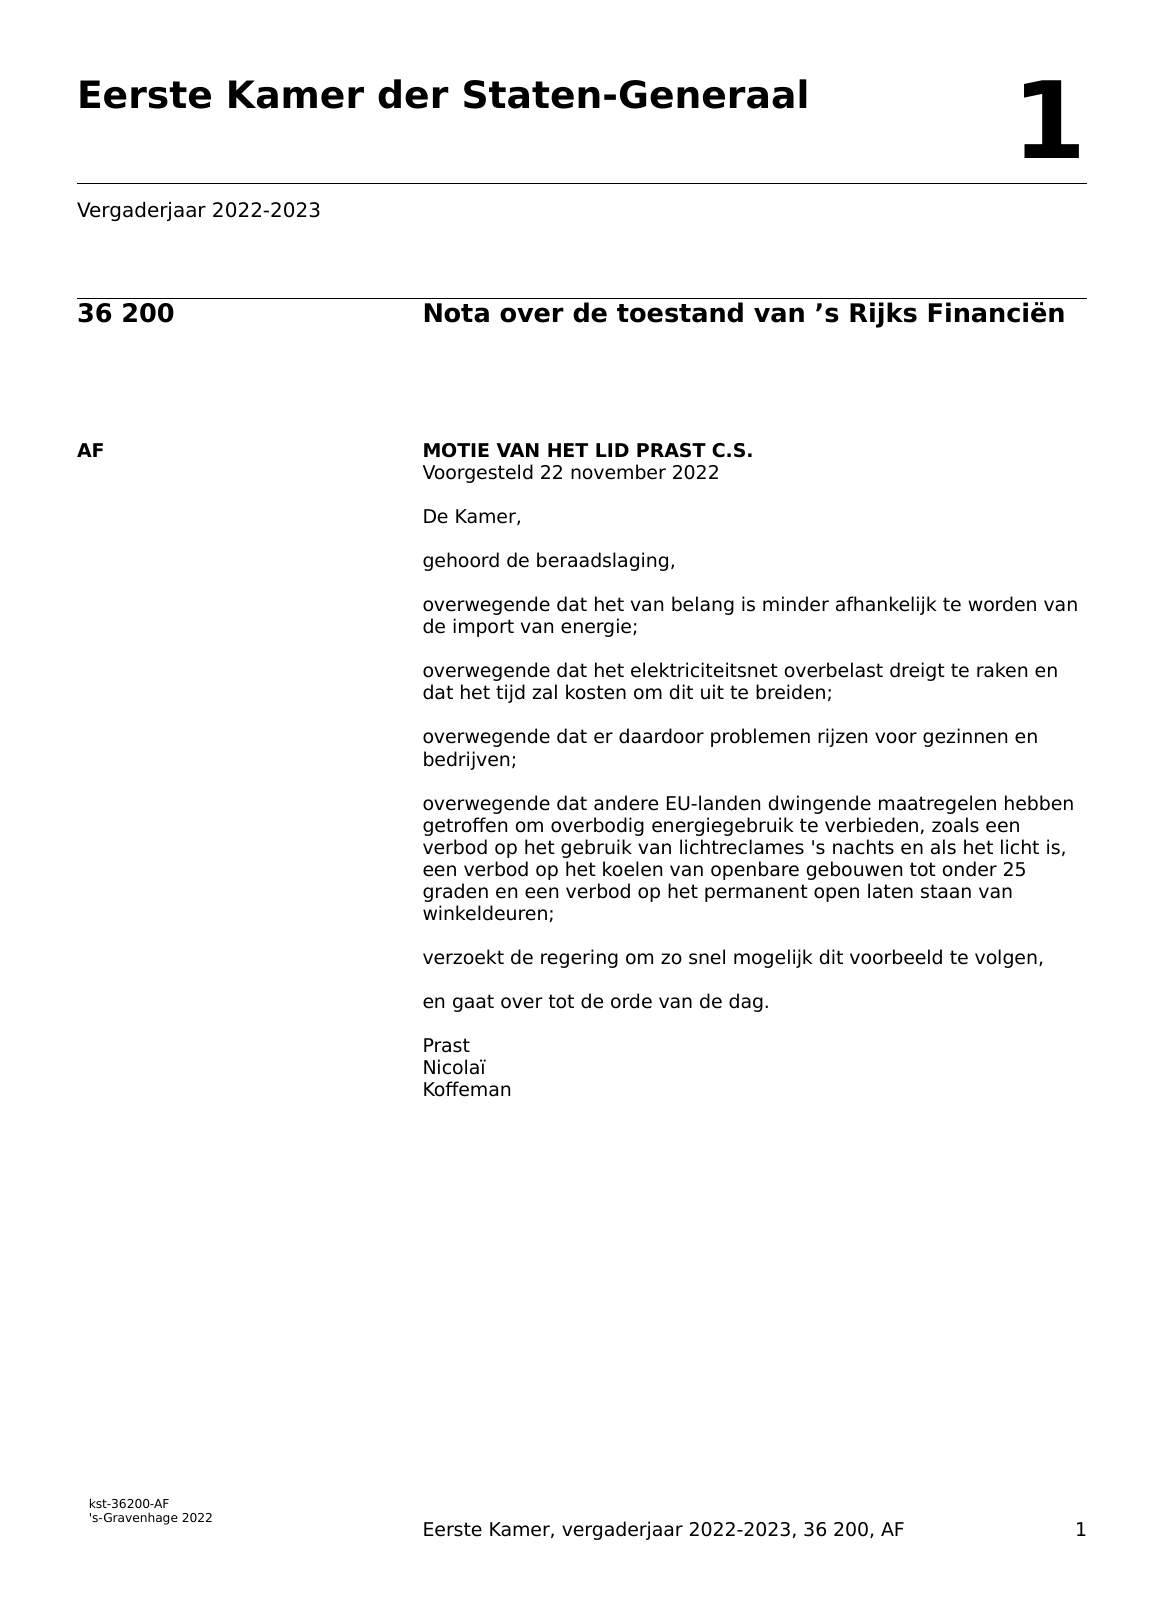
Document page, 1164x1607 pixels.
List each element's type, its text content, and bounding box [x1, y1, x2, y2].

text De Kamer, [422, 506, 1087, 528]
text overwegende dat het elektriciteitsnet overbelast dreigt te raken en dat het tijd zal kosten om dit uit te breiden; [422, 660, 1087, 704]
text kst-36200-AF [88, 1497, 323, 1511]
text gehoord de beraadslaging, [422, 550, 1087, 572]
text Voorgesteld 22 november 2022 [422, 462, 1087, 484]
text Koffeman [422, 1079, 1087, 1101]
table_header Eerste Kamer der Staten-Generaal [77, 59, 886, 183]
text overwegende dat het van belang is minder afhankelijk te worden van de import van energie; [422, 594, 1087, 638]
subtitle 36 200 Nota over de toestand van ’s Rijks Financiën [77, 299, 1087, 329]
text Prast [422, 1035, 1087, 1057]
text verzoekt de regering om zo snel mogelijk dit voorbeeld te volgen, [422, 947, 1087, 969]
subtitle AF MOTIE VAN HET LID PRAST C.S. [77, 440, 1087, 462]
text 's-Gravenhage 2022 [88, 1511, 323, 1525]
text overwegende dat er daardoor problemen rijzen voor gezinnen en bedrijven; [422, 726, 1087, 770]
text overwegende dat andere EU-landen dwingende maatregelen hebben getroffen om overbodig energiegebruik te verbieden, zoals een verbod op het gebruik van lichtreclames 's nachts en als het licht is, een verbod op het koelen van openbare gebouwen tot onder 25 graden en een verbod op het permanent open laten staan van winkeldeuren; [422, 793, 1087, 924]
text Nicolaï [422, 1057, 1087, 1079]
text en gaat over tot de orde van de dag. [422, 991, 1087, 1013]
table_header 1 [886, 59, 1087, 183]
table_cell Vergaderjaar 2022-2023 [77, 184, 1087, 298]
